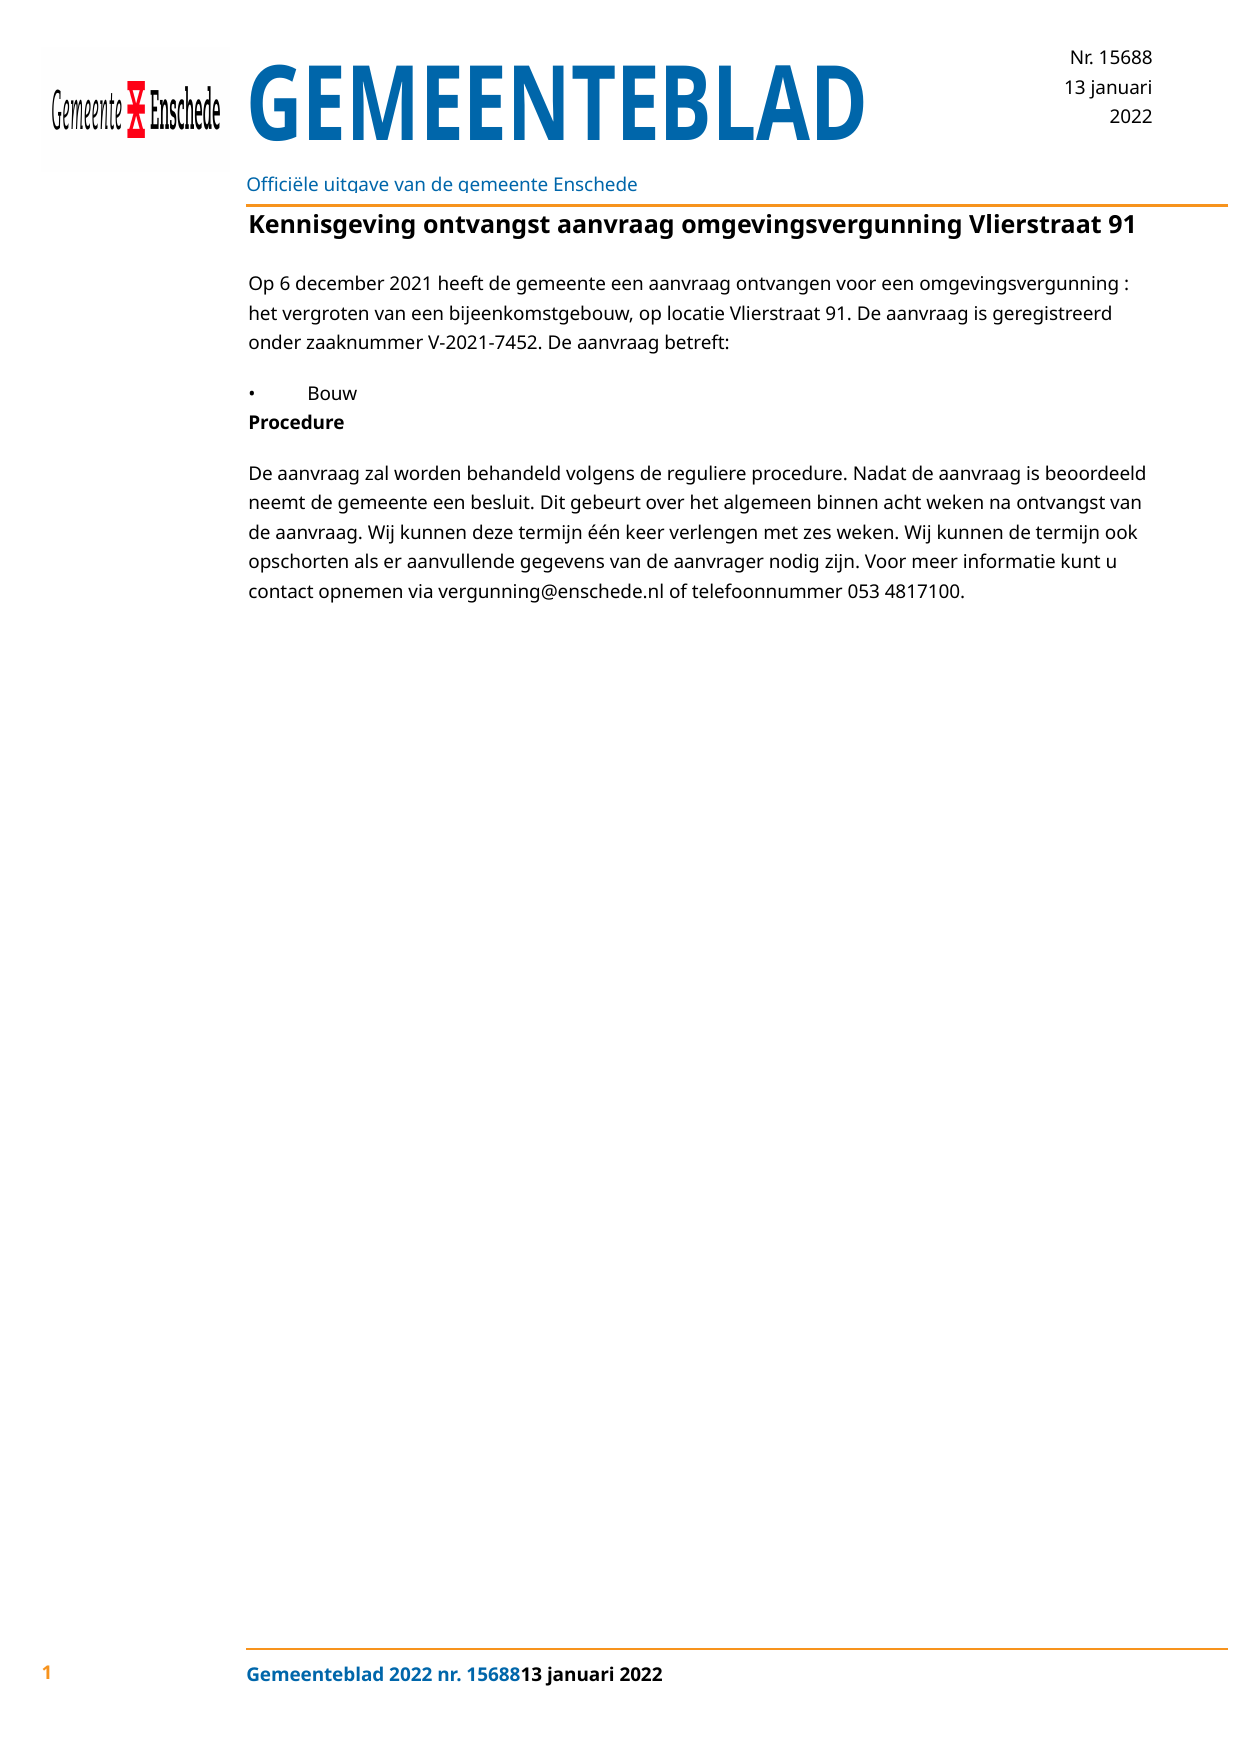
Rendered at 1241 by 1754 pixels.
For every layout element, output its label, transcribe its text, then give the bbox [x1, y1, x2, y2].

picture [41, 47, 231, 172]
text De aanvraag zal worden behandeld volgens de reguliere procedure. Nadat de aanvraag is beoordeeld neemt de gemeente een besluit. Dit gebeurt over het algemeen binnen acht weken na ontvangst van de aanvraag. Wij kunnen deze termijn één keer verlengen met zes weken. Wij kunnen de termijn ook opschorten als er aanvullende gegevens van de aanvrager nodig zijn. Voor meer informatie kunt u contact opnemen via vergunning@enschede.nl of telefoonnummer 053 4817100. [248, 460, 1152, 604]
list Bouw [248, 380, 1152, 406]
text Op 6 december 2021 heeft de gemeente een aanvraag ontvangen voor een omgevingsvergunning : het vergroten van een bijeenkomstgebouw, op locatie Vlierstraat 91. De aanvraag is geregistreerd onder zaaknummer V-2021-7452. De aanvraag betreft: [248, 270, 1152, 355]
text Kennisgeving ontvangst aanvraag omgevingsvergunning Vlierstraat 91 [248, 207, 1152, 241]
text Procedure [248, 409, 1152, 435]
